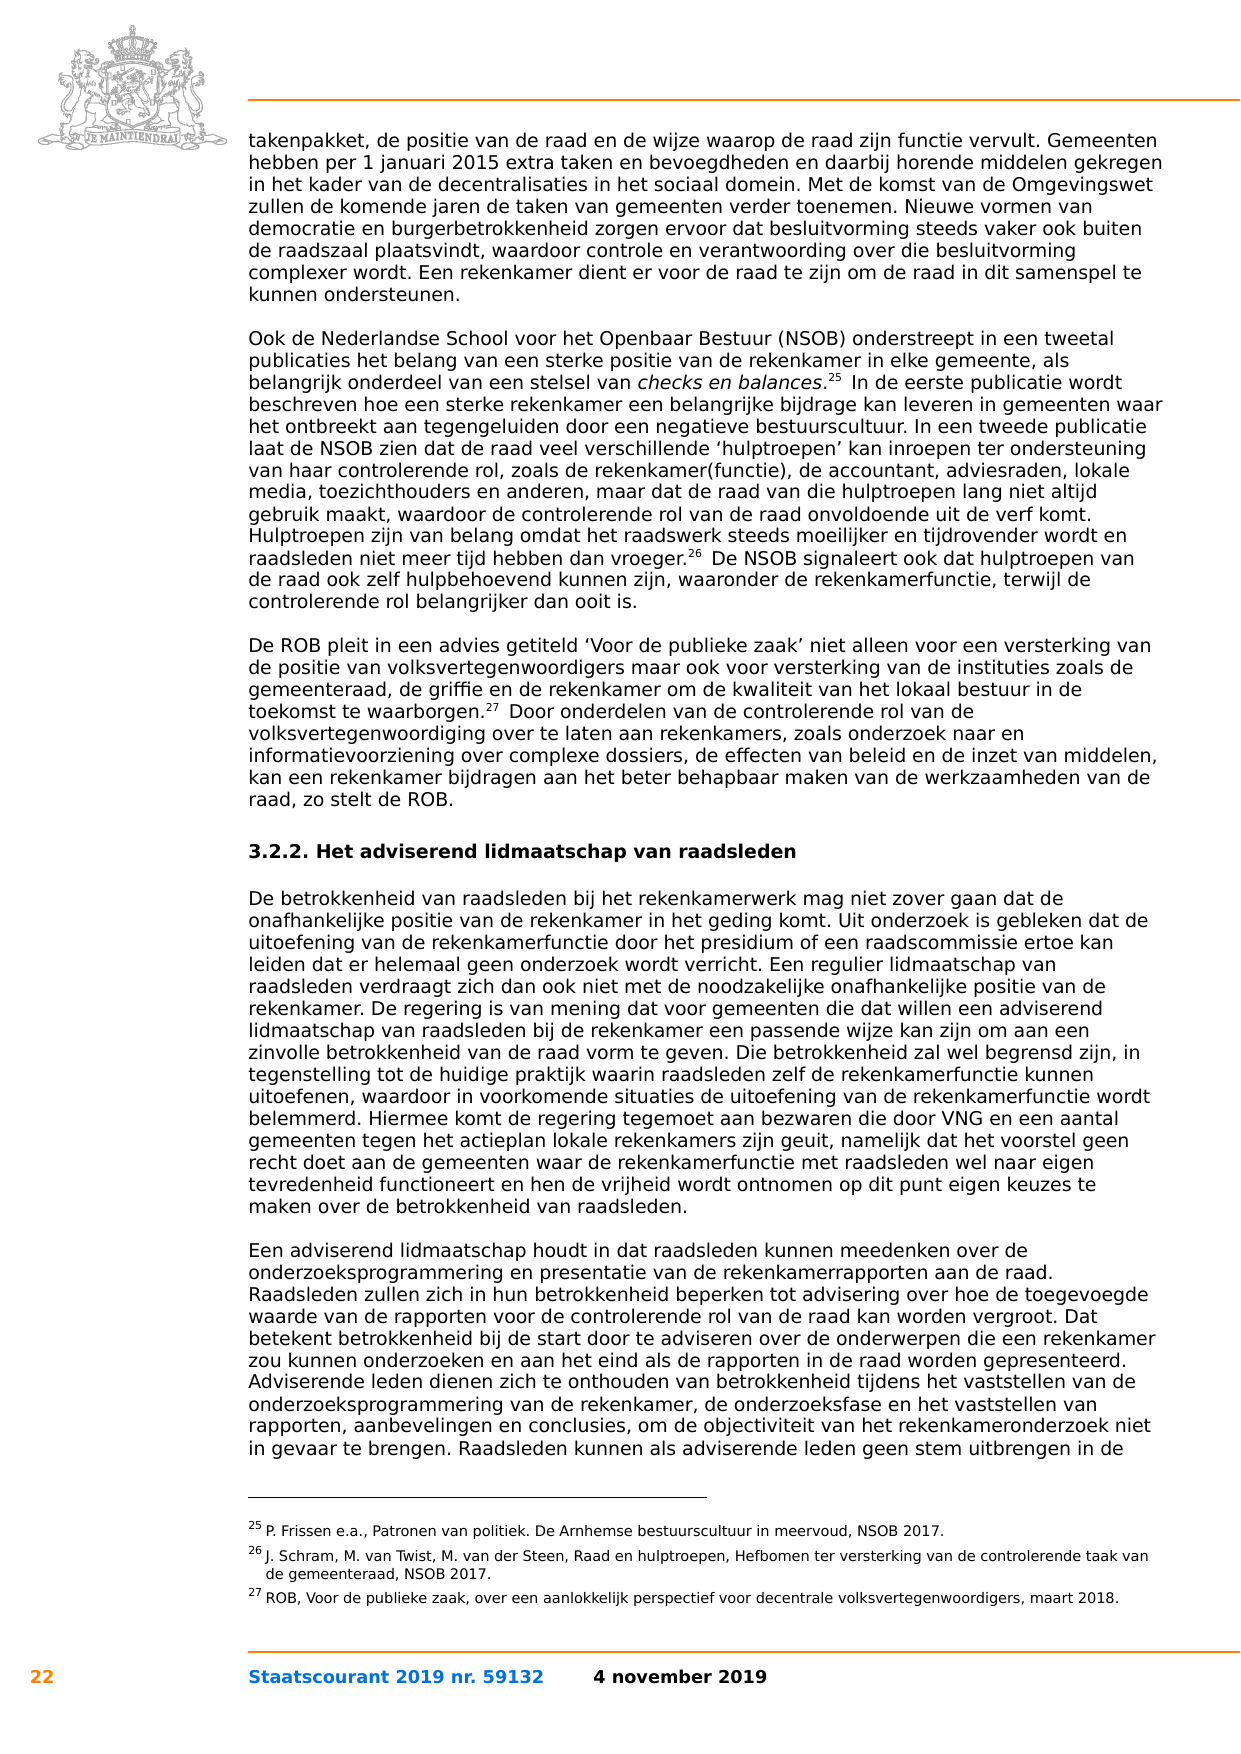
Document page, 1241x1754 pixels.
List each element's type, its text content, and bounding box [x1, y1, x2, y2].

text ROB, Voor de publieke zaak, over een aanlokkelijk perspectief voor decentrale volksvertegenwoordigers, maart 2018. [248, 1586, 1163, 1608]
text De betrokkenheid van raadsleden bij het rekenkamerwerk mag niet zover gaan dat de onafhankelijke positie van de rekenkamer in het geding komt. Uit onderzoek is gebleken dat de uitoefening van de rekenkamerfunctie door het presidium of een raadscommissie ertoe kan leiden dat er helemaal geen onderzoek wordt verricht. Een regulier lidmaatschap van raadsleden verdraagt zich dan ook niet met de noodzakelijke onafhankelijke positie van de rekenkamer. De regering is van mening dat voor gemeenten die dat willen een adviserend lidmaatschap van raadsleden bij de rekenkamer een passende wijze kan zijn om aan een zinvolle betrokkenheid van de raad vorm te geven. Die betrokkenheid zal wel begrensd zijn, in tegenstelling tot de huidige praktijk waarin raadsleden zelf de rekenkamerfunctie kunnen uitoefenen, waardoor in voorkomende situaties de uitoefening van de rekenkamerfunctie wordt belemmerd. Hiermee komt de regering tegemoet aan bezwaren die door VNG en een aantal gemeenten tegen het actieplan lokale rekenkamers zijn geuit, namelijk dat het voorstel geen recht doet aan de gemeenten waar de rekenkamerfunctie met raadsleden wel naar eigen tevredenheid functioneert en hen de vrijheid wordt ontnomen op dit punt eigen keuzes te maken over de betrokkenheid van raadsleden. [248, 888, 1163, 1218]
text Ook de Nederlandse School voor het Openbaar Bestuur (NSOB) onderstreept in een tweetal publicaties het belang van een sterke positie van de rekenkamer in elke gemeente, als belangrijk onderdeel van een stelsel van checks en balances. In de eerste publicatie wordt beschreven hoe een sterke rekenkamer een belangrijke bijdrage kan leveren in gemeenten waar het ontbreekt aan tegengeluiden door een negatieve bestuurscultuur. In een tweede publicatie laat de NSOB zien dat de raad veel verschillende ‘hulptroepen’ kan inroepen ter ondersteuning van haar controlerende rol, zoals de rekenkamer(functie), de accountant, adviesraden, lokale media, toezichthouders en anderen, maar dat de raad van die hulptroepen lang niet altijd gebruik maakt, waardoor de controlerende rol van de raad onvoldoende uit de verf komt. Hulptroepen zijn van belang omdat het raadswerk steeds moeilijker en tijdrovender wordt en raadsleden niet meer tijd hebben dan vroeger. De NSOB signaleert ook dat hulptroepen van de raad ook zelf hulpbehoevend kunnen zijn, waaronder de rekenkamerfunctie, terwijl de controlerende rol belangrijker dan ooit is. [248, 328, 1163, 613]
picture [38, 25, 227, 150]
text P. Frissen e.a., Patronen van politiek. De Arnhemse bestuurscultuur in meervoud, NSOB 2017. [248, 1519, 1163, 1541]
text J. Schram, M. van Twist, M. van der Steen, Raad en hulptroepen, Hefbomen ter versterking van de controlerende taak van de gemeenteraad, NSOB 2017. [248, 1544, 1163, 1583]
text Een adviserend lidmaatschap houdt in dat raadsleden kunnen meedenken over de onderzoeksprogrammering en presentatie van de rekenkamerrapporten aan de raad. Raadsleden zullen zich in hun betrokkenheid beperken tot advisering over hoe de toegevoegde waarde van de rapporten voor de controlerende rol van de raad kan worden vergroot. Dat betekent betrokkenheid bij de start door te adviseren over de onderwerpen die een rekenkamer zou kunnen onderzoeken en aan het eind als de rapporten in de raad worden gepresenteerd. Adviserende leden dienen zich te onthouden van betrokkenheid tijdens het vaststellen van de onderzoeksprogrammering van de rekenkamer, de onderzoeksfase en het vaststellen van rapporten, aanbevelingen en conclusies, om de objectiviteit van het rekenkameronderzoek niet in gevaar te brengen. Raadsleden kunnen als adviserende leden geen stem uitbrengen in de [248, 1239, 1163, 1459]
subtitle 3.2.2. Het adviserend lidmaatschap van raadsleden [248, 841, 1163, 863]
text takenpakket, de positie van de raad en de wijze waarop de raad zijn functie vervult. Gemeenten hebben per 1 januari 2015 extra taken en bevoegdheden en daarbij horende middelen gekregen in het kader van de decentralisaties in het sociaal domein. Met de komst van de Omgevingswet zullen de komende jaren de taken van gemeenten verder toenemen. Nieuwe vormen van democratie en burgerbetrokkenheid zorgen ervoor dat besluitvorming steeds vaker ook buiten de raadszaal plaatsvindt, waardoor controle en verantwoording over die besluitvorming complexer wordt. Een rekenkamer dient er voor de raad te zijn om de raad in dit samenspel te kunnen ondersteunen. [248, 130, 1163, 306]
text De ROB pleit in een advies getiteld ‘Voor de publieke zaak’ niet alleen voor een versterking van de positie van volksvertegenwoordigers maar ook voor versterking van de instituties zoals de gemeenteraad, de griffie en de rekenkamer om de kwaliteit van het lokaal bestuur in de toekomst te waarborgen. Door onderdelen van de controlerende rol van de volksvertegenwoordiging over te laten aan rekenkamers, zoals onderzoek naar en informatievoorziening over complexe dossiers, de effecten van beleid en de inzet van middelen, kan een rekenkamer bijdragen aan het beter behapbaar maken van de werkzaamheden van de raad, zo stelt de ROB. [248, 635, 1163, 811]
